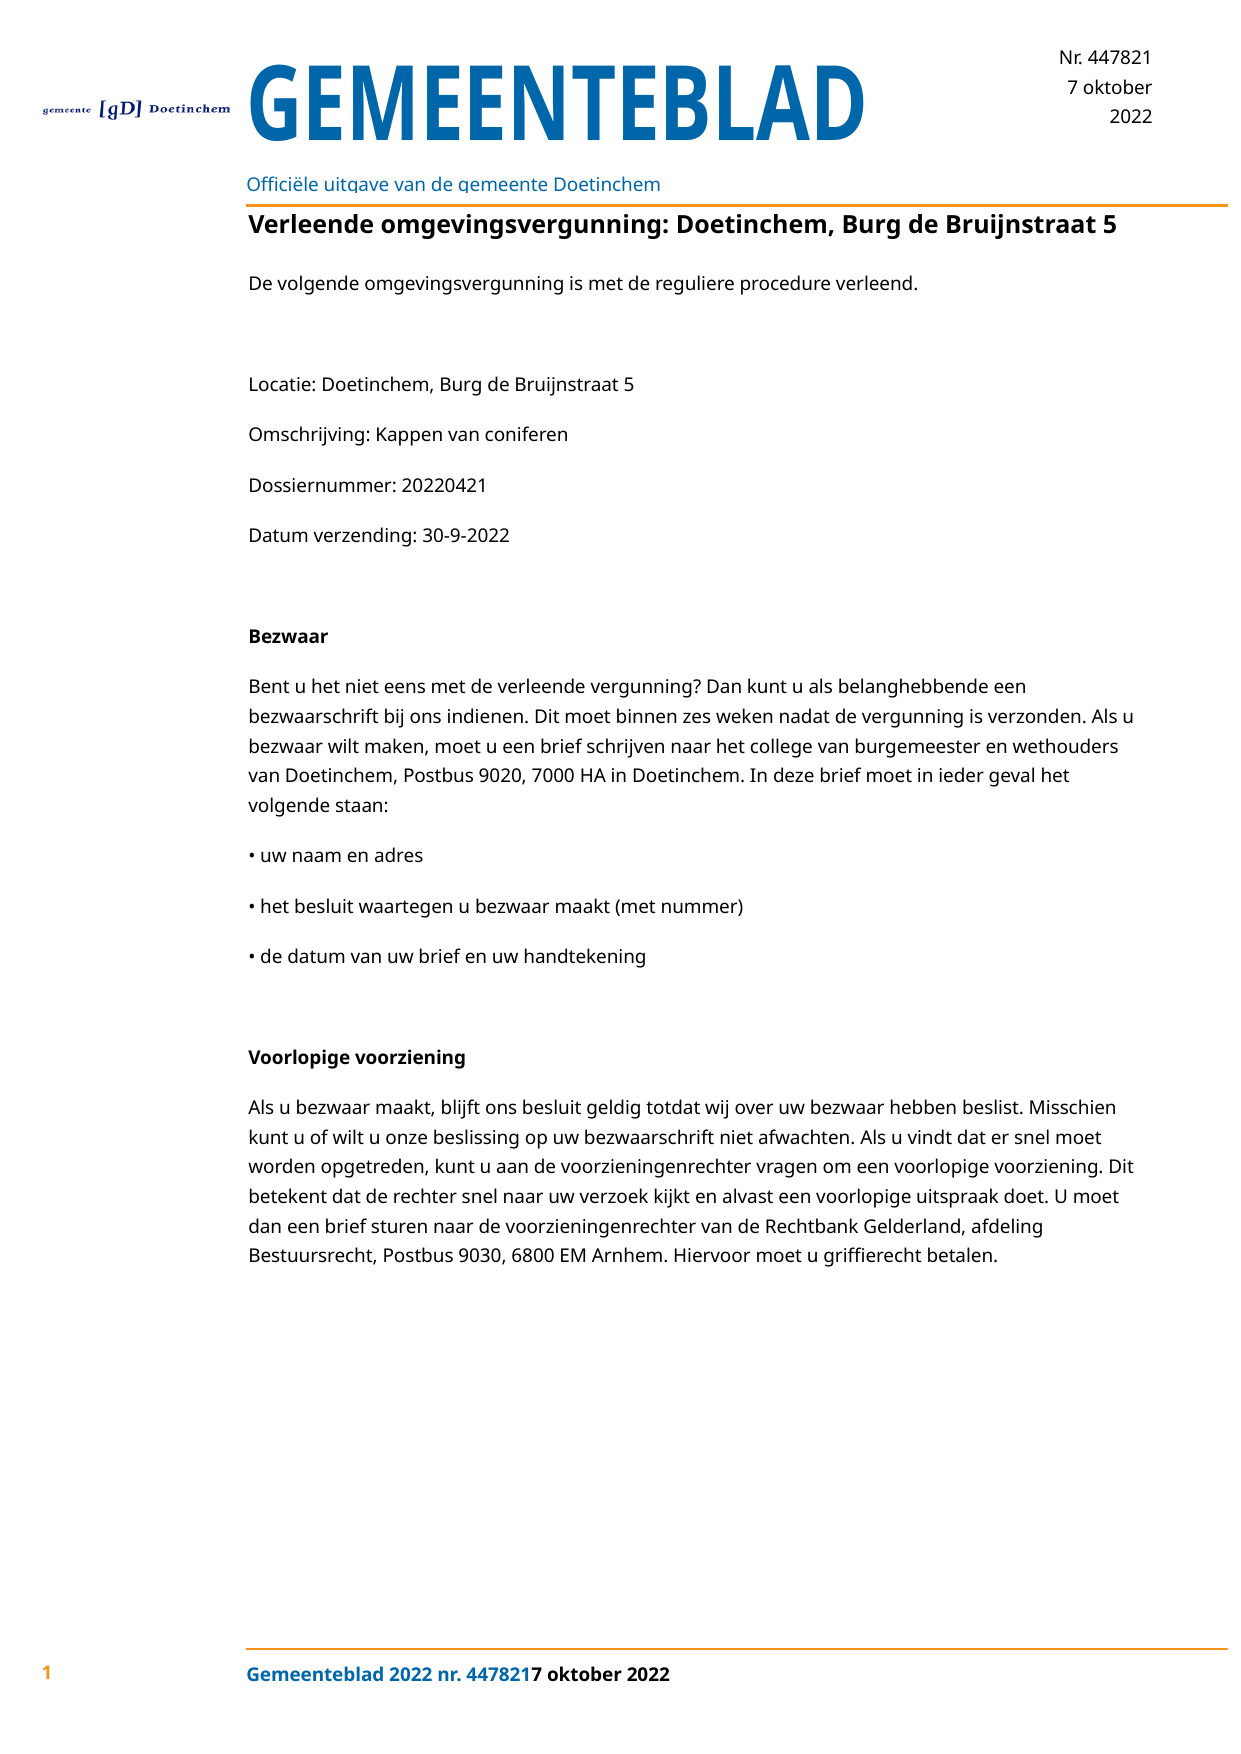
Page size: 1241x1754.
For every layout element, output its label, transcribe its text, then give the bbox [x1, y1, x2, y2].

text Omschrijving: Kappen van coniferen [248, 422, 1152, 447]
text Bent u het niet eens met de verleende vergunning? Dan kunt u als belanghebbende een bezwaarschrift bij ons indienen. Dit moet binnen zes weken nadat de vergunning is verzonden. Als u bezwaar wilt maken, moet u een brief schrijven naar het college van burgemeester en wethouders van Doetinchem, Postbus 9020, 7000 HA in Doetinchem. In deze brief moet in ieder geval het volgende staan: [248, 674, 1152, 818]
text De volgende omgevingsvergunning is met de reguliere procedure verleend. [248, 270, 1152, 296]
text Dossiernummer: 20220421 [248, 472, 1152, 498]
text Locatie: Doetinchem, Burg de Bruijnstraat 5 [248, 371, 1152, 397]
picture [41, 47, 231, 172]
text • de datum van uw brief en uw handtekening [248, 943, 1152, 969]
text • uw naam en adres [248, 842, 1152, 868]
text Datum verzending: 30-9-2022 [248, 522, 1152, 548]
text Bezwaar [248, 623, 1152, 649]
text • het besluit waartegen u bezwaar maakt (met nummer) [248, 893, 1152, 918]
text Verleende omgevingsvergunning: Doetinchem, Burg de Bruijnstraat 5 [248, 207, 1152, 241]
text Als u bezwaar maakt, blijft ons besluit geldig totdat wij over uw bezwaar hebben beslist. Misschien kunt u of wilt u onze beslissing op uw bezwaarschrift niet afwachten. Als u vindt dat er snel moet worden opgetreden, kunt u aan de voorzieningenrechter vragen om een voorlopige voorziening. Dit betekent dat de rechter snel naar uw verzoek kijkt en alvast een voorlopige uitspraak doet. U moet dan een brief sturen naar de voorzieningenrechter van de Rechtbank Gelderland, afdeling Bestuursrecht, Postbus 9030, 6800 EM Arnhem. Hiervoor moet u griffierecht betalen. [248, 1094, 1152, 1268]
text Voorlopige voorziening [248, 1044, 1152, 1070]
